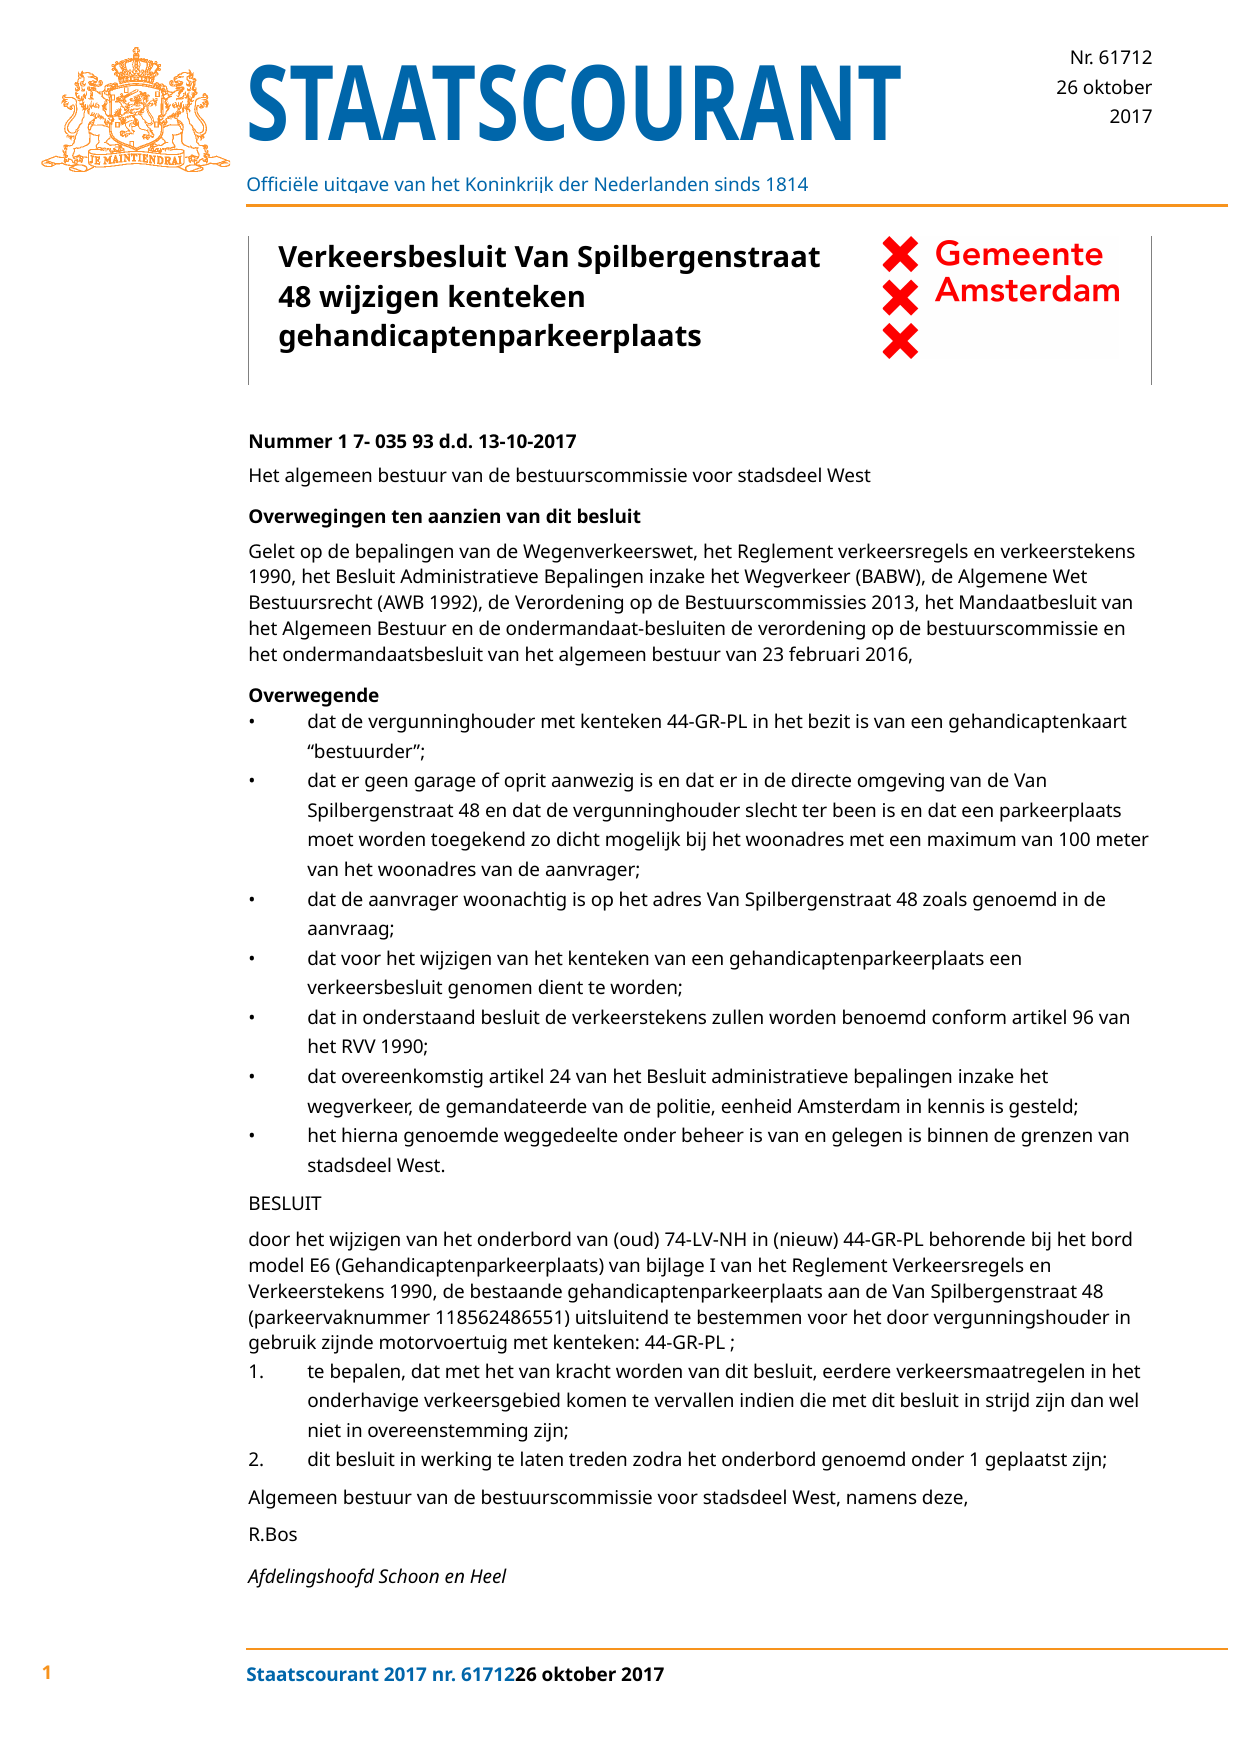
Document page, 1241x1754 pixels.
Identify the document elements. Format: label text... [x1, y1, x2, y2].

list dat in onderstaand besluit de verkeerstekens zullen worden benoemd conform artikel 96 van het RVV 1990; [248, 1004, 1152, 1059]
list dat de aanvrager woonachtig is op het adres Van Spilbergenstraat 48 zoals genoemd in de aanvraag; [248, 886, 1152, 941]
list te bepalen, dat met het van kracht worden van dit besluit, eerdere verkeersmaatregelen in het onderhavige verkeersgebied komen te vervallen indien die met dit besluit in strijd zijn dan wel niet in overeenstemming zijn; [248, 1358, 1152, 1443]
text R.Bos [248, 1521, 1152, 1547]
text Nummer 1 7- 035 93 d.d. 13-10-2017 [248, 428, 1152, 453]
text Overwegende [248, 683, 1152, 708]
text Algemeen bestuur van de bestuurscommissie voor stadsdeel West, namens deze, [248, 1484, 1152, 1510]
text Overwegingen ten aanzien van dit besluit [248, 504, 1152, 529]
list dat er geen garage of oprit aanwezig is en dat er in de directe omgeving van de Van Spilbergenstraat 48 en dat de vergunninghouder slecht ter been is en dat een parkeerplaats moet worden toegekend zo dicht mogelijk bij het woonadres met een maximum van 100 meter van het woonadres van de aanvrager; [248, 767, 1152, 882]
list dat voor het wijzigen van het kenteken van een gehandicaptenparkeerplaats een verkeersbesluit genomen dient te worden; [248, 945, 1152, 1000]
list dat overeenkomstig artikel 24 van het Besluit administratieve bepalingen inzake het wegverkeer, de gemandateerde van de politie, eenheid Amsterdam in kennis is gesteld; [248, 1063, 1152, 1119]
table_header [850, 236, 1151, 385]
picture [41, 47, 231, 172]
list het hierna genoemde weggedeelte onder beheer is van en gelegen is binnen de grenzen van stadsdeel West. [248, 1122, 1152, 1178]
list dit besluit in werking te laten treden zodra het onderbord genoemd onder 1 geplaatst zijn; [248, 1447, 1152, 1472]
list dat de vergunninghouder met kenteken 44-GR-PL in het bezit is van een gehandicaptenkaart “bestuurder”; [248, 708, 1152, 764]
text Gelet op de bepalingen van de Wegenverkeerswet, het Reglement verkeersregels en verkeerstekens 1990, het Besluit Administratieve Bepalingen inzake het Wegverkeer (BABW), de Algemene Wet Bestuursrecht (AWB 1992), de Verordening op de Bestuurscommissies 2013, het Mandaatbesluit van het Algemeen Bestuur en de ondermandaat-besluiten de verordening op de bestuurscommissie en het ondermandaatsbesluit van het algemeen bestuur van 23 februari 2016, [248, 538, 1152, 666]
text Het algemeen bestuur van de bestuurscommissie voor stadsdeel West [248, 462, 1152, 488]
table_header Verkeersbesluit Van Spilbergenstraat 48 wijzigen kenteken gehandicaptenparkeerplaats [249, 236, 850, 385]
text BESLUIT [248, 1190, 1152, 1216]
text door het wijzigen van het onderbord van (oud) 74-LV-NH in (nieuw) 44-GR-PL behorende bij het bord model E6 (Gehandicaptenparkeerplaats) van bijlage I van het Reglement Verkeersregels en Verkeerstekens 1990, de bestaande gehandicaptenparkeerplaats aan de Van Spilbergenstraat 48 (parkeervaknummer 118562486551) uitsluitend te bestemmen voor het door vergunningshouder in gebruik zijnde motorvoertuig met kenteken: 44-GR-PL ; [248, 1227, 1152, 1355]
text Afdelingshoofd Schoon en Heel [248, 1563, 1152, 1589]
picture [882, 236, 1119, 359]
